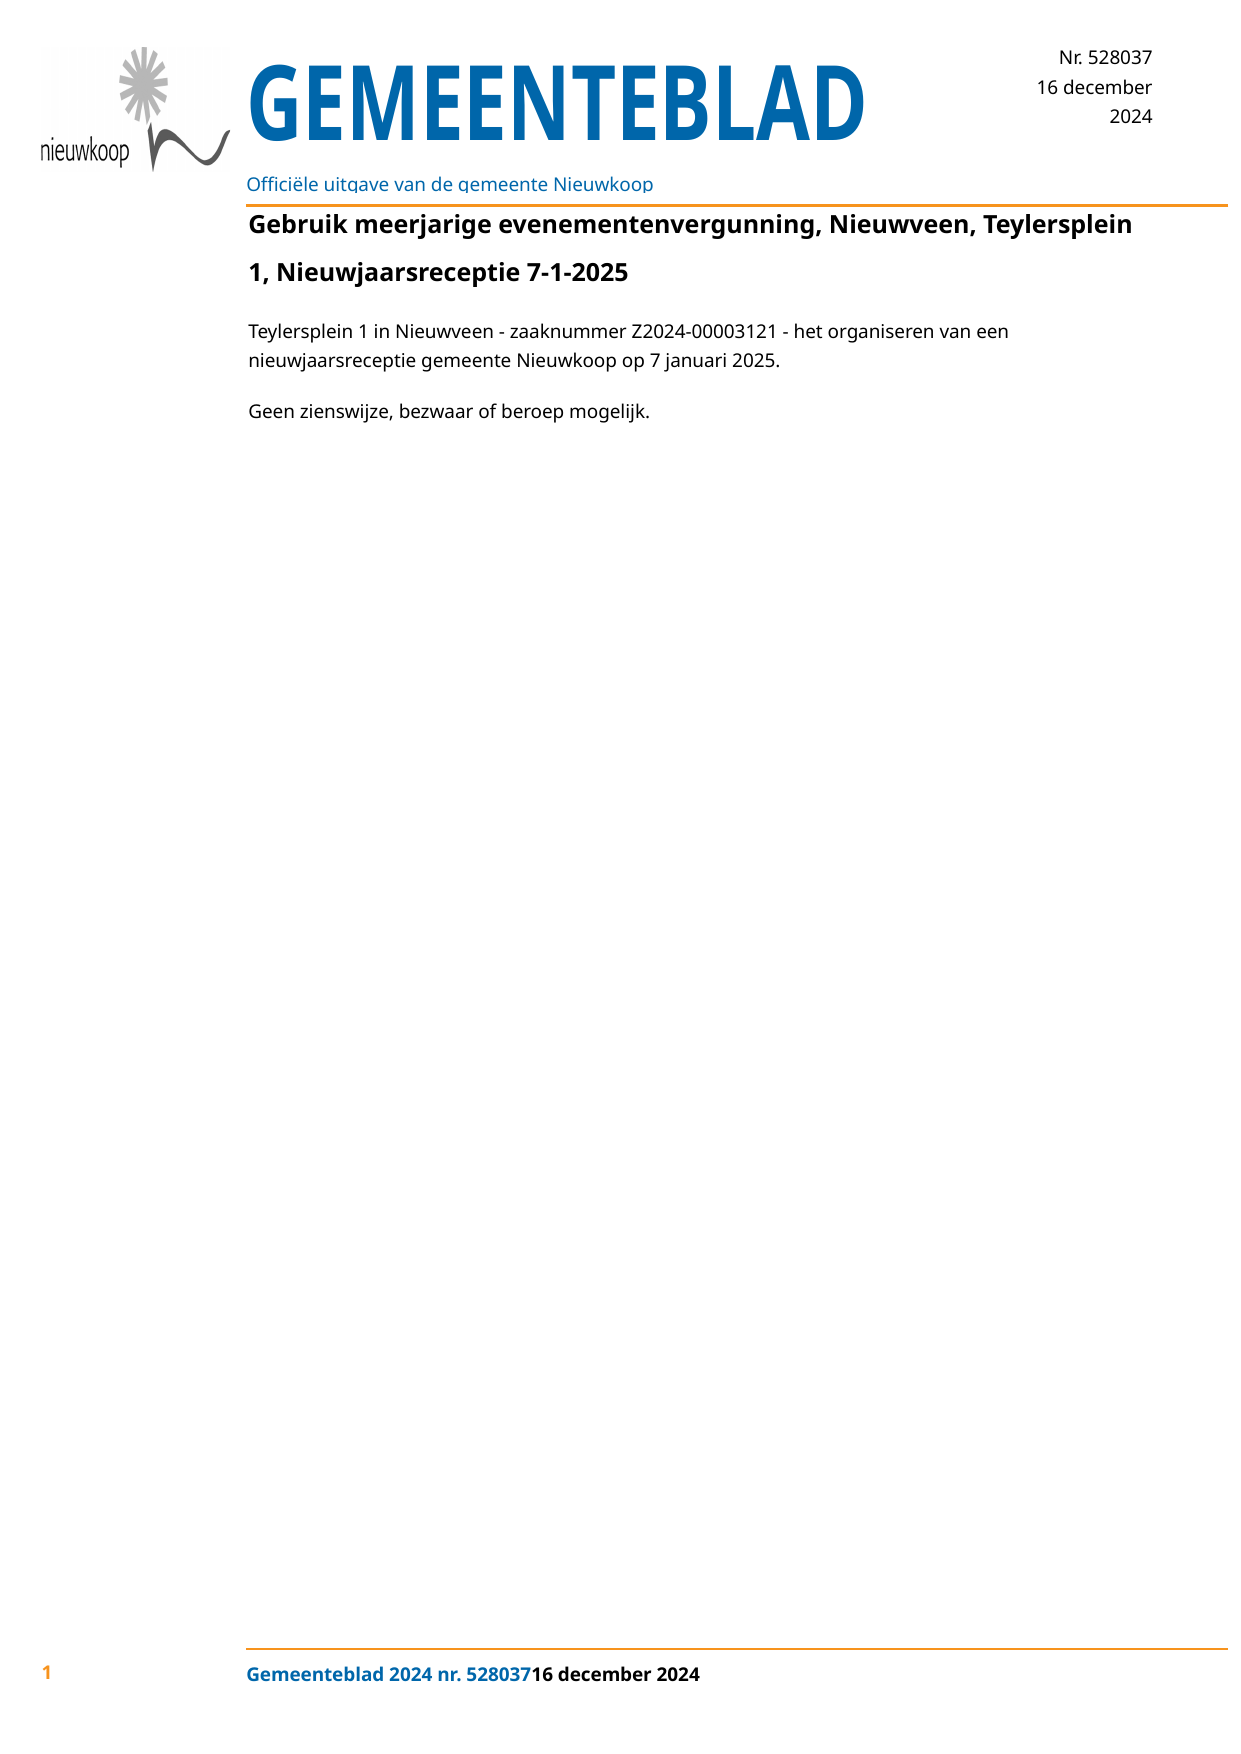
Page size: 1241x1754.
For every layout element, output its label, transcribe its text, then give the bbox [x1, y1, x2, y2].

text Gebruik meerjarige evenementenvergunning, Nieuwveen, Teylersplein 1, Nieuwjaarsreceptie 7-1-2025 [248, 207, 1152, 288]
picture [41, 47, 231, 172]
text Teylersplein 1 in Nieuwveen - zaaknummer Z2024-00003121 - het organiseren van een nieuwjaarsreceptie gemeente Nieuwkoop op 7 januari 2025. [248, 318, 1152, 373]
text Geen zienswijze, bezwaar of beroep mogelijk. [248, 398, 1152, 424]
